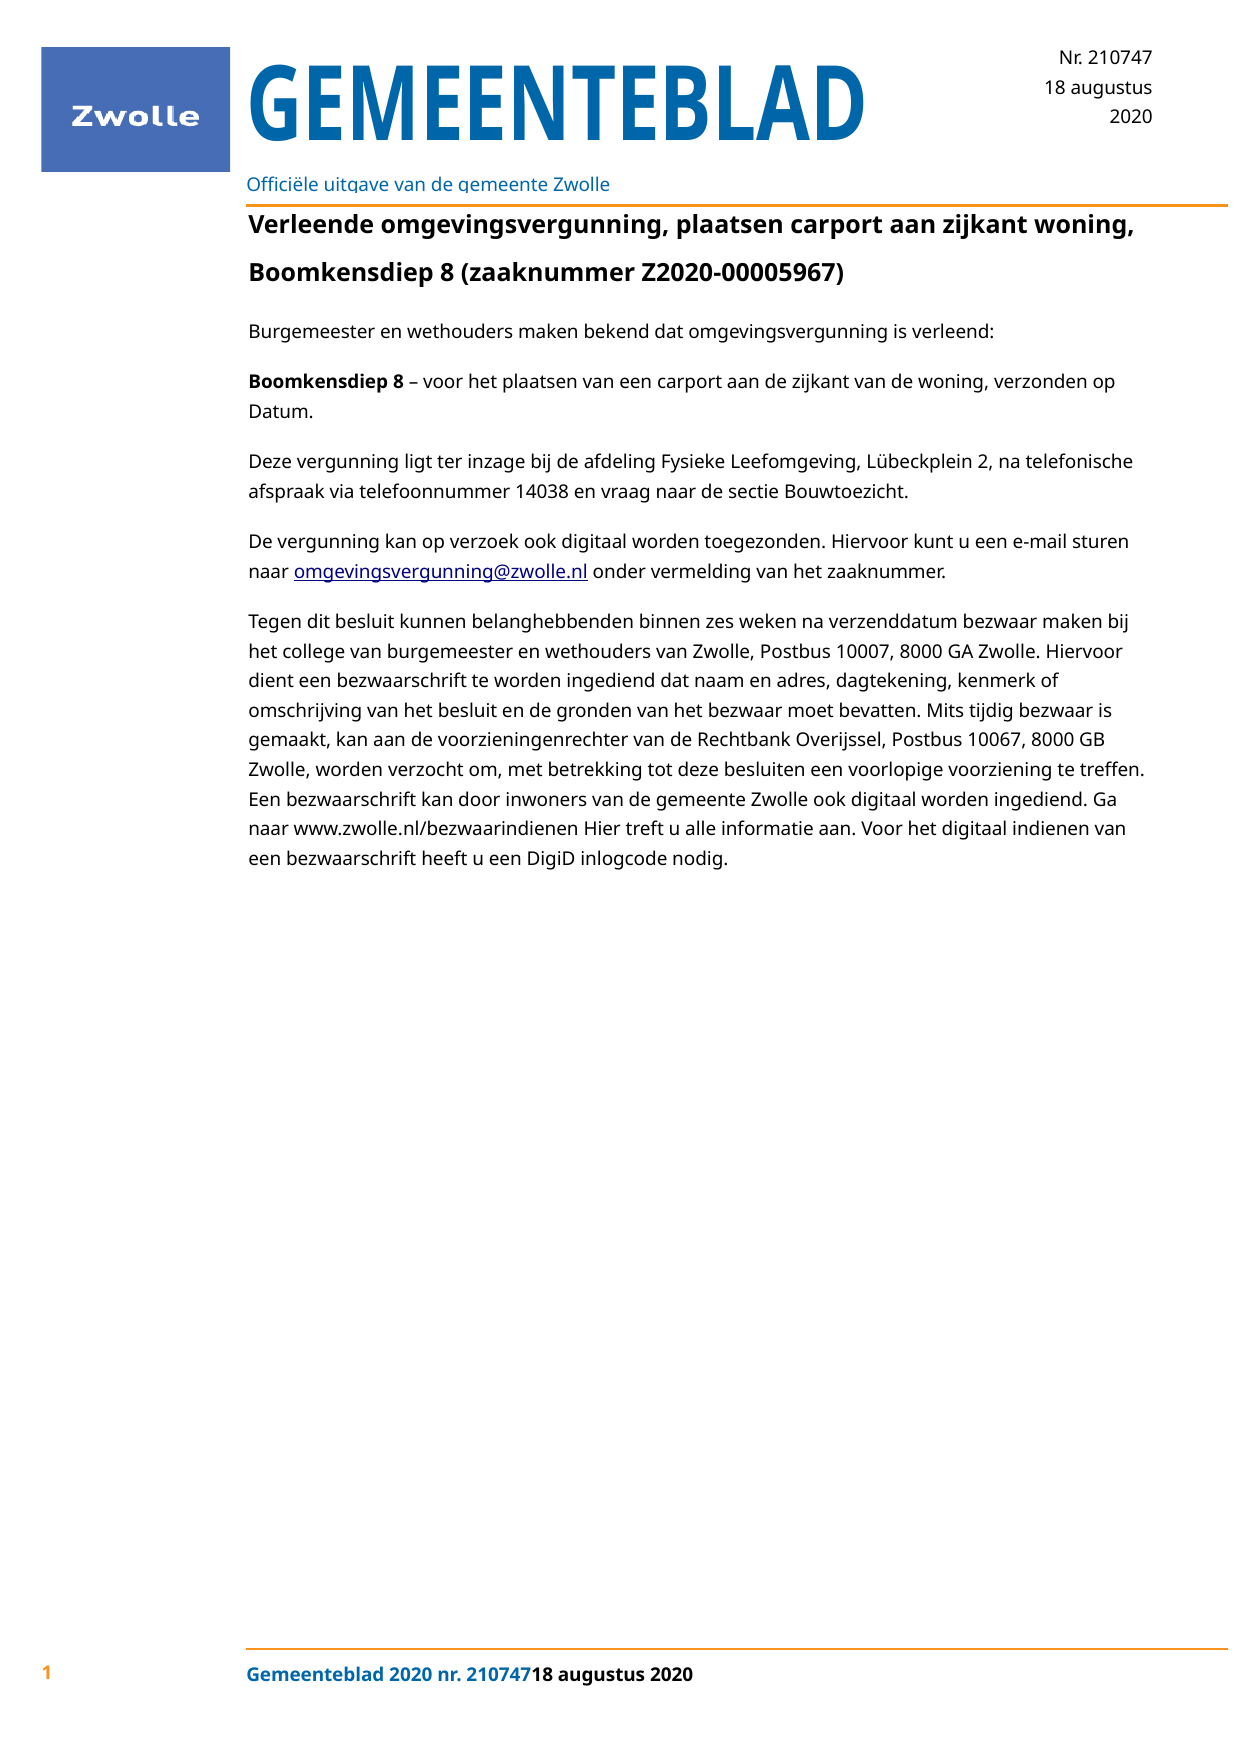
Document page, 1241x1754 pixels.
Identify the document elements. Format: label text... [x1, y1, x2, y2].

text Boomkensdiep 8 – voor het plaatsen van een carport aan de zijkant van de woning, verzonden op Datum. [248, 368, 1152, 424]
text Verleende omgevingsvergunning, plaatsen carport aan zijkant woning, Boomkensdiep 8 (zaaknummer Z2020-00005967) [248, 207, 1152, 288]
text Burgemeester en wethouders maken bekend dat omgevingsvergunning is verleend: [248, 318, 1152, 344]
text Tegen dit besluit kunnen belanghebbenden binnen zes weken na verzenddatum bezwaar maken bij het college van burgemeester en wethouders van Zwolle, Postbus 10007, 8000 GA Zwolle. Hiervoor dient een bezwaarschrift te worden ingediend dat naam en adres, dagtekening, kenmerk of omschrijving van het besluit en de gronden van het bezwaar moet bevatten. Mits tijdig bezwaar is gemaakt, kan aan de voorzieningenrechter van de Rechtbank Overijssel, Postbus 10067, 8000 GB Zwolle, worden verzocht om, met betrekking tot deze besluiten een voorlopige voorziening te treffen. Een bezwaarschrift kan door inwoners van de gemeente Zwolle ook digitaal worden ingediend. Ga naar www.zwolle.nl/bezwaarindienen Hier treft u alle informatie aan. Voor het digitaal indienen van een bezwaarschrift heeft u een DigiD inlogcode nodig. [248, 608, 1152, 871]
picture [41, 47, 231, 172]
text Deze vergunning ligt ter inzage bij de afdeling Fysieke Leefomgeving, Lübeckplein 2, na telefonische afspraak via telefoonnummer 14038 en vraag naar de sectie Bouwtoezicht. [248, 448, 1152, 504]
text De vergunning kan op verzoek ook digitaal worden toegezonden. Hiervoor kunt u een e-mail sturen naar omgevingsvergunning@zwolle.nl onder vermelding van het zaaknummer. [248, 528, 1152, 584]
